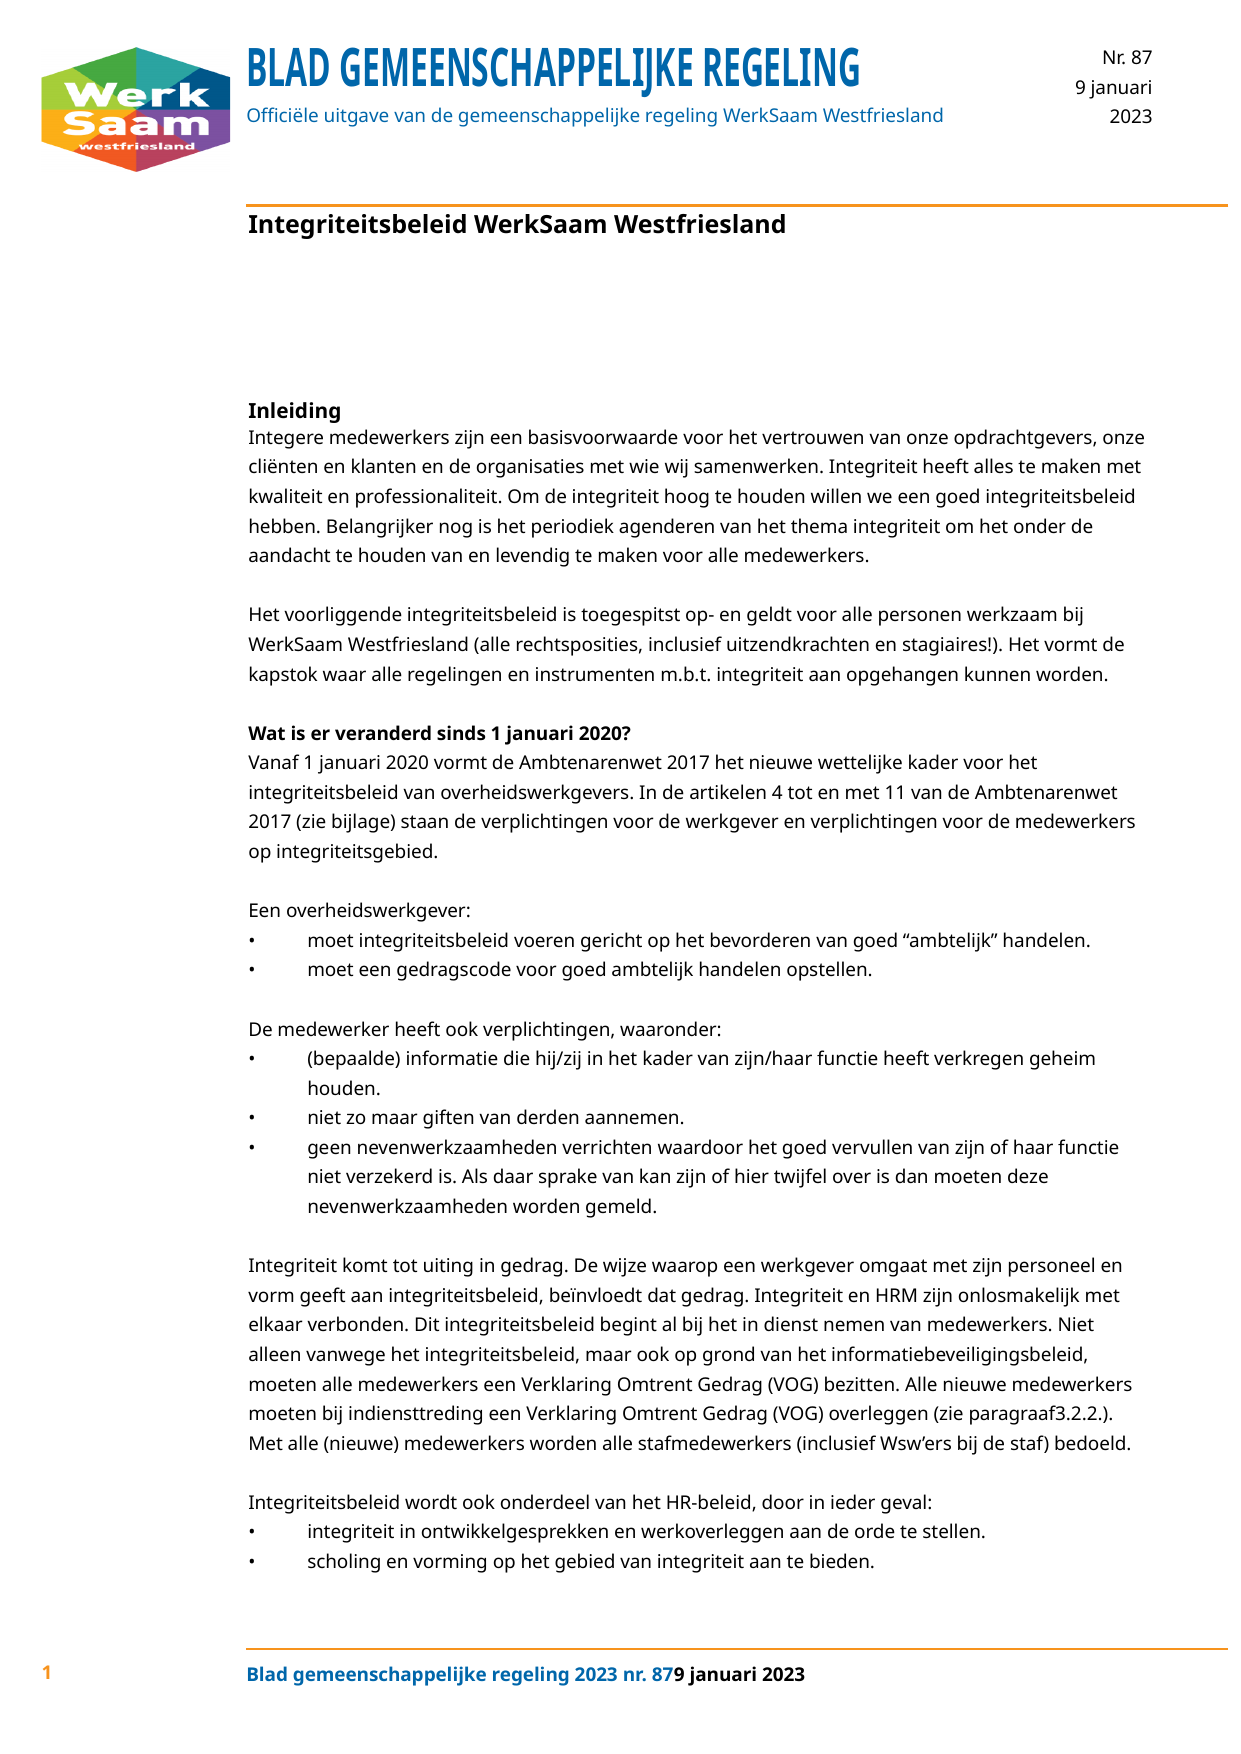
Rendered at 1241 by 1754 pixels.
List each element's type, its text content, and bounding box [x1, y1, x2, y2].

list (bepaalde) informatie die hij/zij in het kader van zijn/haar functie heeft verkregen geheim houden. [248, 1045, 1152, 1101]
picture [41, 47, 231, 172]
text Integere medewerkers zijn een basisvoorwaarde voor het vertrouwen van onze opdrachtgevers, onze cliënten en klanten en de organisaties met wie wij samenwerken. Integriteit heeft alles te maken met kwaliteit en professionaliteit. Om de integriteit hoog te houden willen we een goed integriteitsbeleid hebben. Belangrijker nog is het periodiek agenderen van het thema integriteit om het onder de aandacht te houden van en levendig te maken voor alle medewerkers. [248, 424, 1152, 568]
text Een overheidswerkgever: [248, 897, 1152, 923]
list integriteit in ontwikkelgesprekken en werkoverleggen aan de orde te stellen. [248, 1519, 1152, 1544]
text Vanaf 1 januari 2020 vormt de Ambtenarenwet 2017 het nieuwe wettelijke kader voor het integriteitsbeleid van overheidswerkgevers. In de artikelen 4 tot en met 11 van de Ambtenarenwet 2017 (zie bijlage) staan de verplichtingen voor de werkgever en verplichtingen voor de medewerkers op integriteitsgebied. [248, 749, 1152, 864]
list niet zo maar giften van derden aannemen. [248, 1104, 1152, 1130]
list geen nevenwerkzaamheden verrichten waardoor het goed vervullen van zijn of haar functie niet verzekerd is. Als daar sprake van kan zijn of hier twijfel over is dan moeten deze nevenwerkzaamheden worden gemeld. [248, 1134, 1152, 1219]
text Wat is er veranderd sinds 1 januari 2020? [248, 720, 1152, 746]
text Integriteitsbeleid wordt ook onderdeel van het HR-beleid, door in ieder geval: [248, 1489, 1152, 1515]
text Integriteit komt tot uiting in gedrag. De wijze waarop een werkgever omgaat met zijn personeel en vorm geeft aan integriteitsbeleid, beïnvloedt dat gedrag. Integriteit en HRM zijn onlosmakelijk met elkaar verbonden. Dit integriteitsbeleid begint al bij het in dienst nemen van medewerkers. Niet alleen vanwege het integriteitsbeleid, maar ook op grond van het informatiebeveiligingsbeleid, moeten alle medewerkers een Verklaring Omtrent Gedrag (VOG) bezitten. Alle nieuwe medewerkers moeten bij indiensttreding een Verklaring Omtrent Gedrag (VOG) overleggen (zie paragraaf3.2.2.). Met alle (nieuwe) medewerkers worden alle stafmedewerkers (inclusief Wsw’ers bij de staf) bedoeld. [248, 1252, 1152, 1456]
text De medewerker heeft ook verplichtingen, waaronder: [248, 1016, 1152, 1042]
list moet een gedragscode voor goed ambtelijk handelen opstellen. [248, 957, 1152, 982]
text Het voorliggende integriteitsbeleid is toegespitst op- en geldt voor alle personen werkzaam bij WerkSaam Westfriesland (alle rechtsposities, inclusief uitzendkrachten en stagiaires!). Het vormt de kapstok waar alle regelingen en instrumenten m.b.t. integriteit aan opgehangen kunnen worden. [248, 602, 1152, 687]
text Integriteitsbeleid WerkSaam Westfriesland [248, 207, 1152, 241]
text Inleiding [248, 396, 1152, 424]
list moet integriteitsbeleid voeren gericht op het bevorderen van goed “ambtelijk” handelen. [248, 927, 1152, 953]
list scholing en vorming op het gebied van integriteit aan te bieden. [248, 1548, 1152, 1574]
